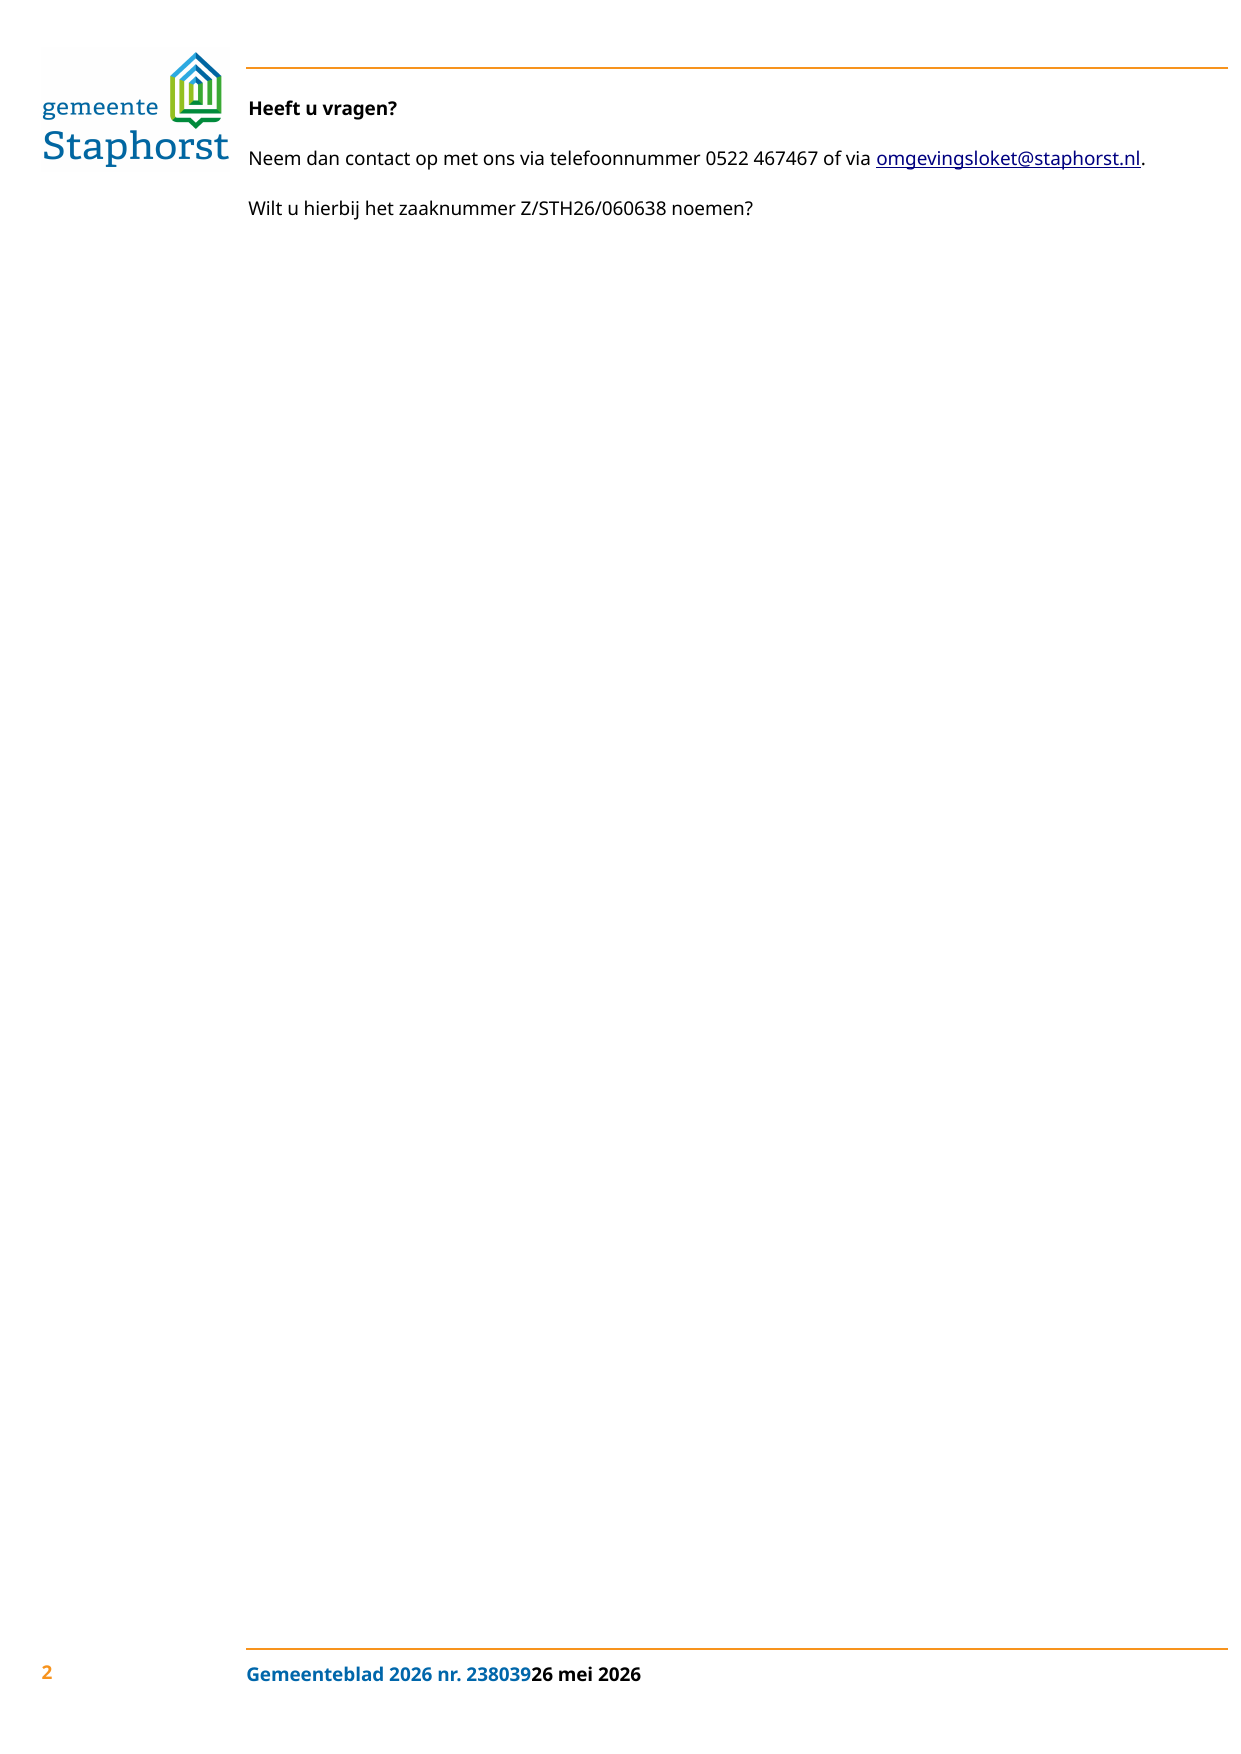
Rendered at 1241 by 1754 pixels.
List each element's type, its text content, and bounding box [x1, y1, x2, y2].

text Neem dan contact op met ons via telefoonnummer 0522 467467 of via omgevingsloket@staphorst.nl. [248, 145, 1152, 171]
text Heeft u vragen? [248, 95, 1152, 121]
text Wilt u hierbij het zaaknummer Z/STH26/060638 noemen? [248, 196, 1152, 221]
picture [41, 47, 231, 172]
